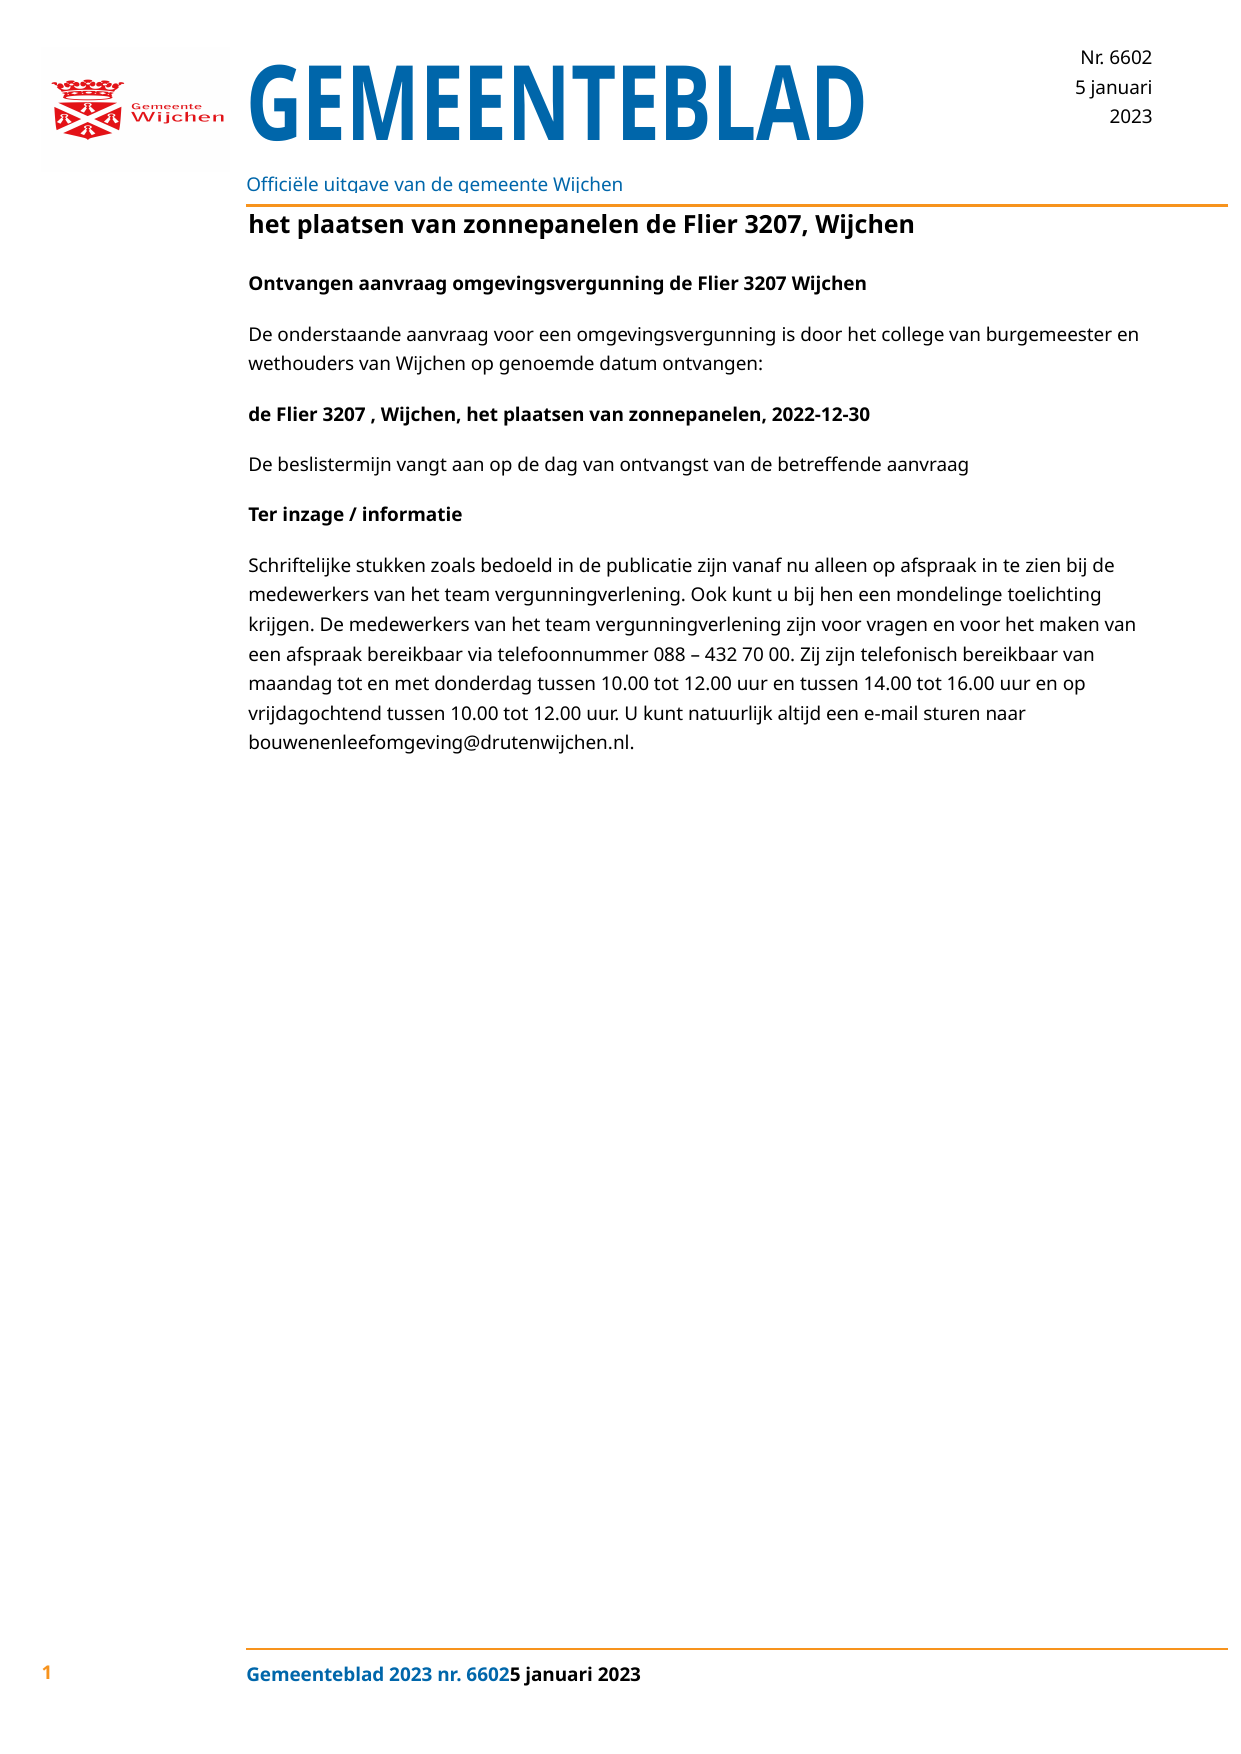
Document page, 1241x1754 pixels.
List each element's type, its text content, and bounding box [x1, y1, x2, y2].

text De beslistermijn vangt aan op de dag van ontvangst van de betreffende aanvraag [248, 451, 1152, 477]
text de Flier 3207 , Wijchen, het plaatsen van zonnepanelen, 2022-12-30 [248, 401, 1152, 426]
text het plaatsen van zonnepanelen de Flier 3207, Wijchen [248, 207, 1152, 241]
picture [41, 47, 231, 172]
text Ter inzage / informatie [248, 502, 1152, 527]
text Schriftelijke stukken zoals bedoeld in de publicatie zijn vanaf nu alleen op afspraak in te zien bij de medewerkers van het team vergunningverlening. Ook kunt u bij hen een mondelinge toelichting krijgen. De medewerkers van het team vergunningverlening zijn voor vragen en voor het maken van een afspraak bereikbaar via telefoonnummer 088 – 432 70 00. Zij zijn telefonisch bereikbaar van maandag tot en met donderdag tussen 10.00 tot 12.00 uur en tussen 14.00 tot 16.00 uur en op vrijdagochtend tussen 10.00 tot 12.00 uur. U kunt natuurlijk altijd een e-mail sturen naar bouwenenleefomgeving@drutenwijchen.nl. [248, 552, 1152, 755]
text De onderstaande aanvraag voor een omgevingsvergunning is door het college van burgemeester en wethouders van Wijchen op genoemde datum ontvangen: [248, 321, 1152, 376]
text Ontvangen aanvraag omgevingsvergunning de Flier 3207 Wijchen [248, 270, 1152, 296]
